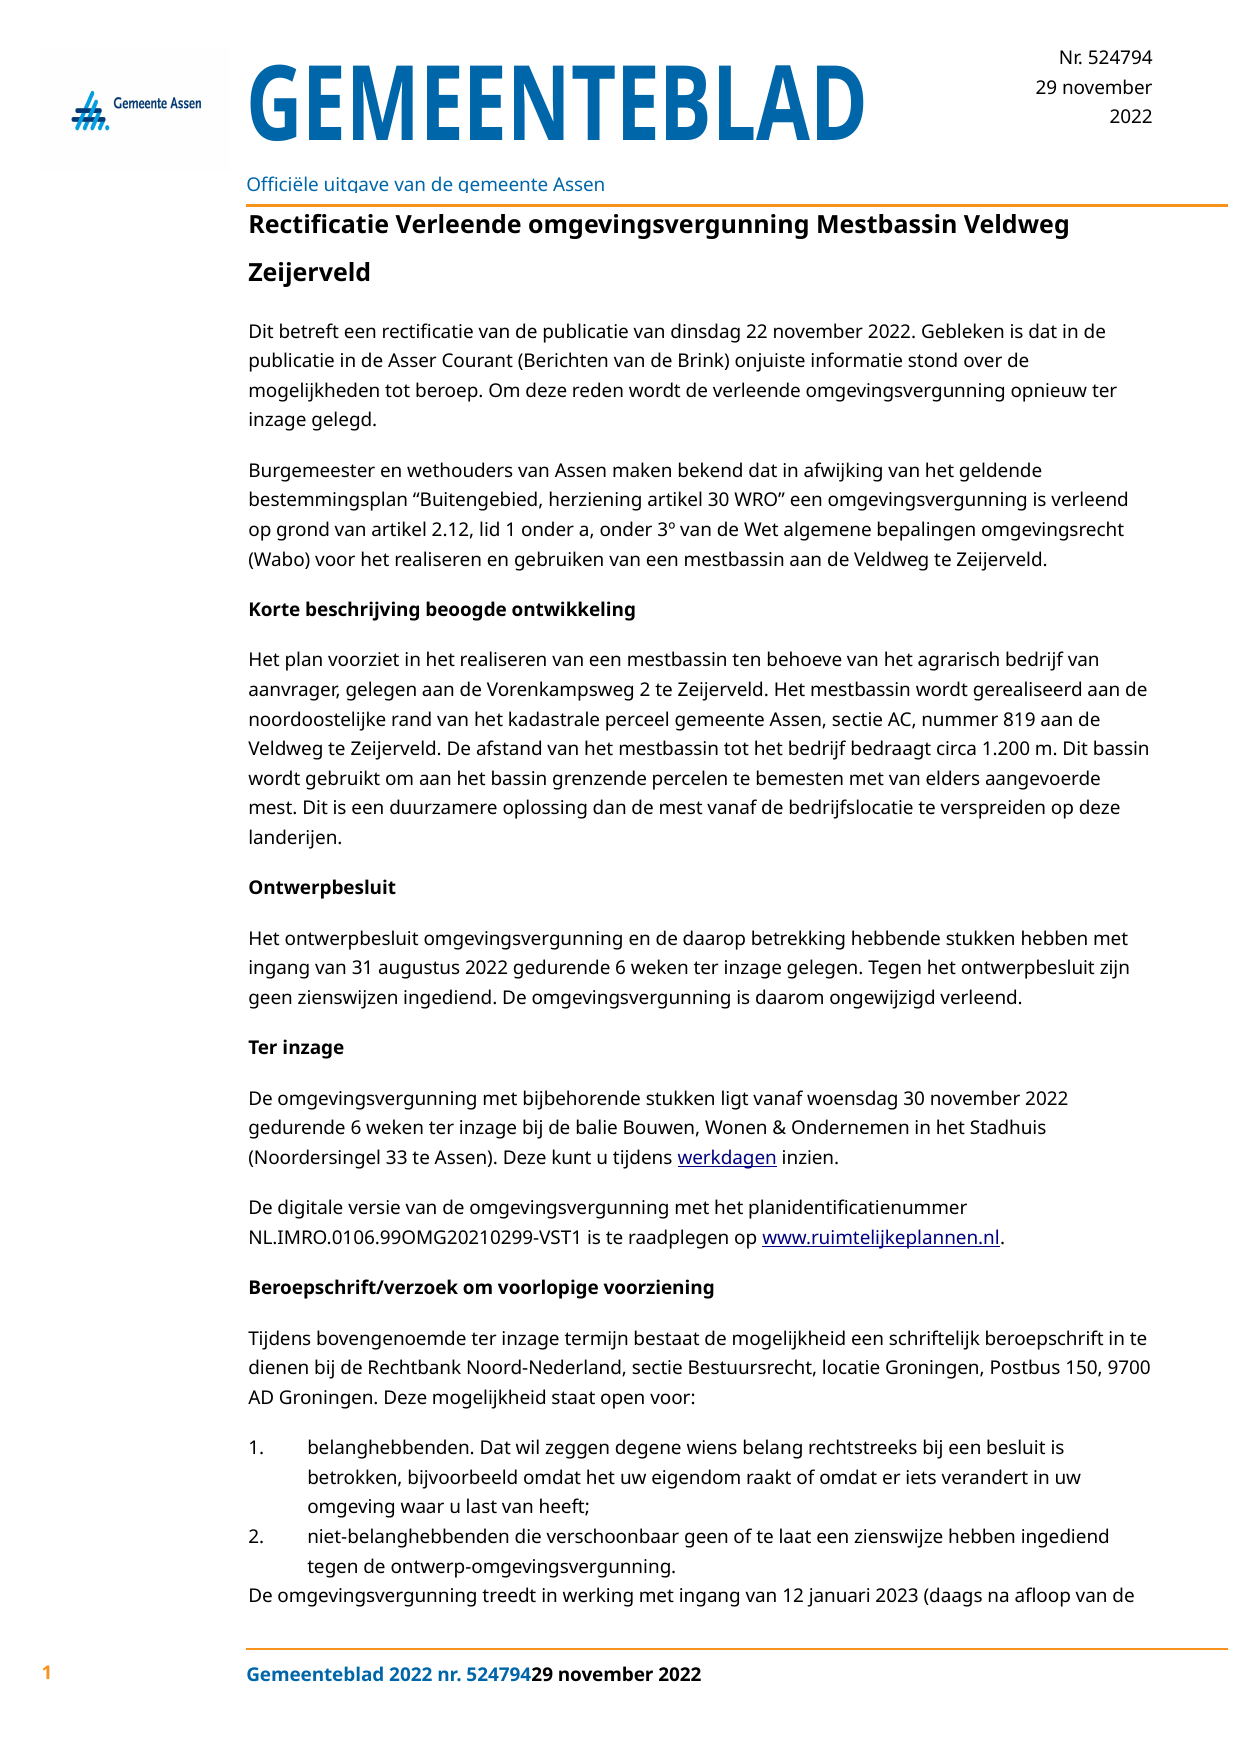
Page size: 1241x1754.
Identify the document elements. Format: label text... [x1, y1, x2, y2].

text Burgemeester en wethouders van Assen maken bekend dat in afwijking van het geldende bestemmingsplan “Buitengebied, herziening artikel 30 WRO” een omgevingsvergunning is verleend op grond van artikel 2.12, lid 1 onder a, onder 3º van de Wet algemene bepalingen omgevingsrecht (Wabo) voor het realiseren en gebruiken van een mestbassin aan de Veldweg te Zeijerveld. [248, 457, 1152, 572]
text De digitale versie van de omgevingsvergunning met het planidentificatienummer NL.IMRO.0106.99OMG20210299-VST1 is te raadplegen op www.ruimtelijkeplannen.nl. [248, 1194, 1152, 1250]
text Ontwerpbesluit [248, 874, 1152, 900]
list niet-belanghebbenden die verschoonbaar geen of te laat een zienswijze hebben ingediend tegen de ontwerp-omgevingsvergunning. [248, 1523, 1152, 1579]
text Korte beschrijving beoogde ontwikkeling [248, 596, 1152, 622]
text De omgevingsvergunning treedt in werking met ingang van 12 januari 2023 (daags na afloop van de [248, 1582, 1152, 1608]
text Ter inzage [248, 1034, 1152, 1060]
list belanghebbenden. Dat wil zeggen degene wiens belang rechtstreeks bij een besluit is betrokken, bijvoorbeeld omdat het uw eigendom raakt of omdat er iets verandert in uw omgeving waar u last van heeft; [248, 1434, 1152, 1519]
text Het plan voorziet in het realiseren van een mestbassin ten behoeve van het agrarisch bedrijf van aanvrager, gelegen aan de Vorenkampsweg 2 te Zeijerveld. Het mestbassin wordt gerealiseerd aan de noordoostelijke rand van het kadastrale perceel gemeente Assen, sectie AC, nummer 819 aan de Veldweg te Zeijerveld. De afstand van het mestbassin tot het bedrijf bedraagt circa 1.200 m. Dit bassin wordt gebruikt om aan het bassin grenzende percelen te bemesten met van elders aangevoerde mest. Dit is een duurzamere oplossing dan de mest vanaf de bedrijfslocatie te verspreiden op deze landerijen. [248, 647, 1152, 850]
text Tijdens bovengenoemde ter inzage termijn bestaat de mogelijkheid een schriftelijk beroepschrift in te dienen bij de Rechtbank Noord-Nederland, sectie Bestuursrecht, locatie Groningen, Postbus 150, 9700 AD Groningen. Deze mogelijkheid staat open voor: [248, 1325, 1152, 1410]
text Dit betreft een rectificatie van de publicatie van dinsdag 22 november 2022. Gebleken is dat in de publicatie in de Asser Courant (Berichten van de Brink) onjuiste informatie stond over de mogelijkheden tot beroep. Om deze reden wordt de verleende omgevingsvergunning opnieuw ter inzage gelegd. [248, 318, 1152, 432]
text Rectificatie Verleende omgevingsvergunning Mestbassin Veldweg Zeijerveld [248, 207, 1152, 288]
text Beroepschrift/verzoek om voorlopige voorziening [248, 1274, 1152, 1300]
picture [41, 47, 231, 172]
text Het ontwerpbesluit omgevingsvergunning en de daarop betrekking hebbende stukken hebben met ingang van 31 augustus 2022 gedurende 6 weken ter inzage gelegen. Tegen het ontwerpbesluit zijn geen zienswijzen ingediend. De omgevingsvergunning is daarom ongewijzigd verleend. [248, 925, 1152, 1010]
text De omgevingsvergunning met bijbehorende stukken ligt vanaf woensdag 30 november 2022 gedurende 6 weken ter inzage bij de balie Bouwen, Wonen & Ondernemen in het Stadhuis (Noordersingel 33 te Assen). Deze kunt u tijdens werkdagen inzien. [248, 1085, 1152, 1170]
